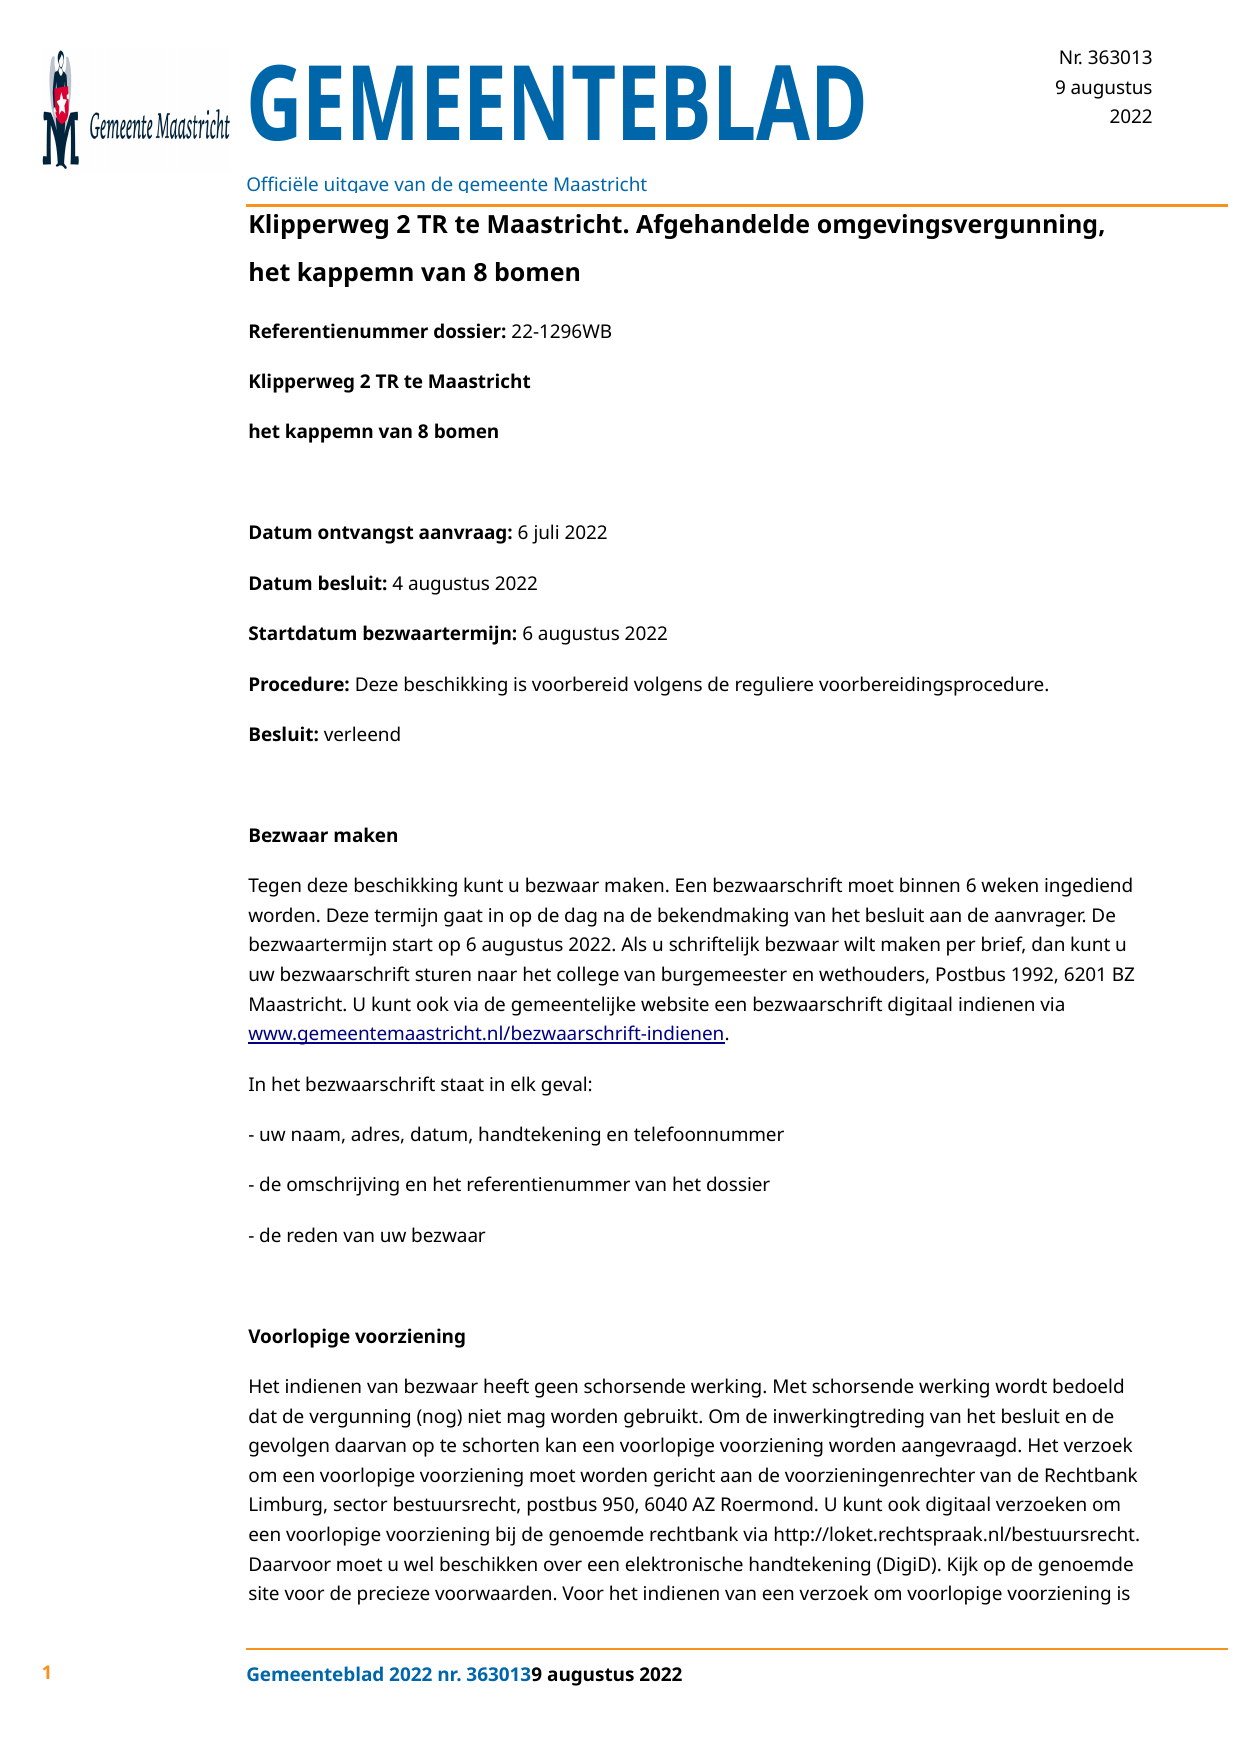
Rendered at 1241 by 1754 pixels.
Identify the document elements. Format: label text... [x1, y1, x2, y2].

text Besluit: verleend [248, 721, 1152, 747]
text het kappemn van 8 bomen [248, 419, 1152, 444]
text Tegen deze beschikking kunt u bezwaar maken. Een bezwaarschrift moet binnen 6 weken ingediend worden. Deze termijn gaat in op de dag na de bekendmaking van het besluit aan de aanvrager. De bezwaartermijn start op 6 augustus 2022. Als u schriftelijk bezwaar wilt maken per brief, dan kunt u uw bezwaarschrift sturen naar het college van burgemeester en wethouders, Postbus 1992, 6201 BZ Maastricht. U kunt ook via de gemeentelijke website een bezwaarschrift digitaal indienen via www.gemeentemaastricht.nl/bezwaarschrift-indienen. [248, 872, 1152, 1046]
text Bezwaar maken [248, 822, 1152, 848]
text Klipperweg 2 TR te Maastricht [248, 368, 1152, 394]
text - de omschrijving en het referentienummer van het dossier [248, 1172, 1152, 1197]
text Datum besluit: 4 augustus 2022 [248, 570, 1152, 596]
text - de reden van uw bezwaar [248, 1222, 1152, 1248]
text Datum ontvangst aanvraag: 6 juli 2022 [248, 519, 1152, 545]
text Startdatum bezwaartermijn: 6 augustus 2022 [248, 620, 1152, 646]
text Referentienummer dossier: 22-1296WB [248, 318, 1152, 344]
text Voorlopige voorziening [248, 1323, 1152, 1349]
text Procedure: Deze beschikking is voorbereid volgens de reguliere voorbereidingsprocedure. [248, 671, 1152, 697]
text Klipperweg 2 TR te Maastricht. Afgehandelde omgevingsvergunning, het kappemn van 8 bomen [248, 207, 1152, 288]
text In het bezwaarschrift staat in elk geval: [248, 1071, 1152, 1097]
text Het indienen van bezwaar heeft geen schorsende werking. Met schorsende werking wordt bedoeld dat de vergunning (nog) niet mag worden gebruikt. Om de inwerkingtreding van het besluit en de gevolgen daarvan op te schorten kan een voorlopige voorziening worden aangevraagd. Het verzoek om een voorlopige voorziening moet worden gericht aan de voorzieningenrechter van de Rechtbank Limburg, sector bestuursrecht, postbus 950, 6040 AZ Roermond. U kunt ook digitaal verzoeken om een voorlopige voorziening bij de genoemde rechtbank via http://loket.rechtspraak.nl/bestuursrecht. Daarvoor moet u wel beschikken over een elektronische handtekening (DigiD). Kijk op de genoemde site voor de precieze voorwaarden. Voor het indienen van een verzoek om voorlopige voorziening is [248, 1373, 1152, 1606]
text - uw naam, adres, datum, handtekening en telefoonnummer [248, 1121, 1152, 1147]
picture [41, 47, 231, 172]
